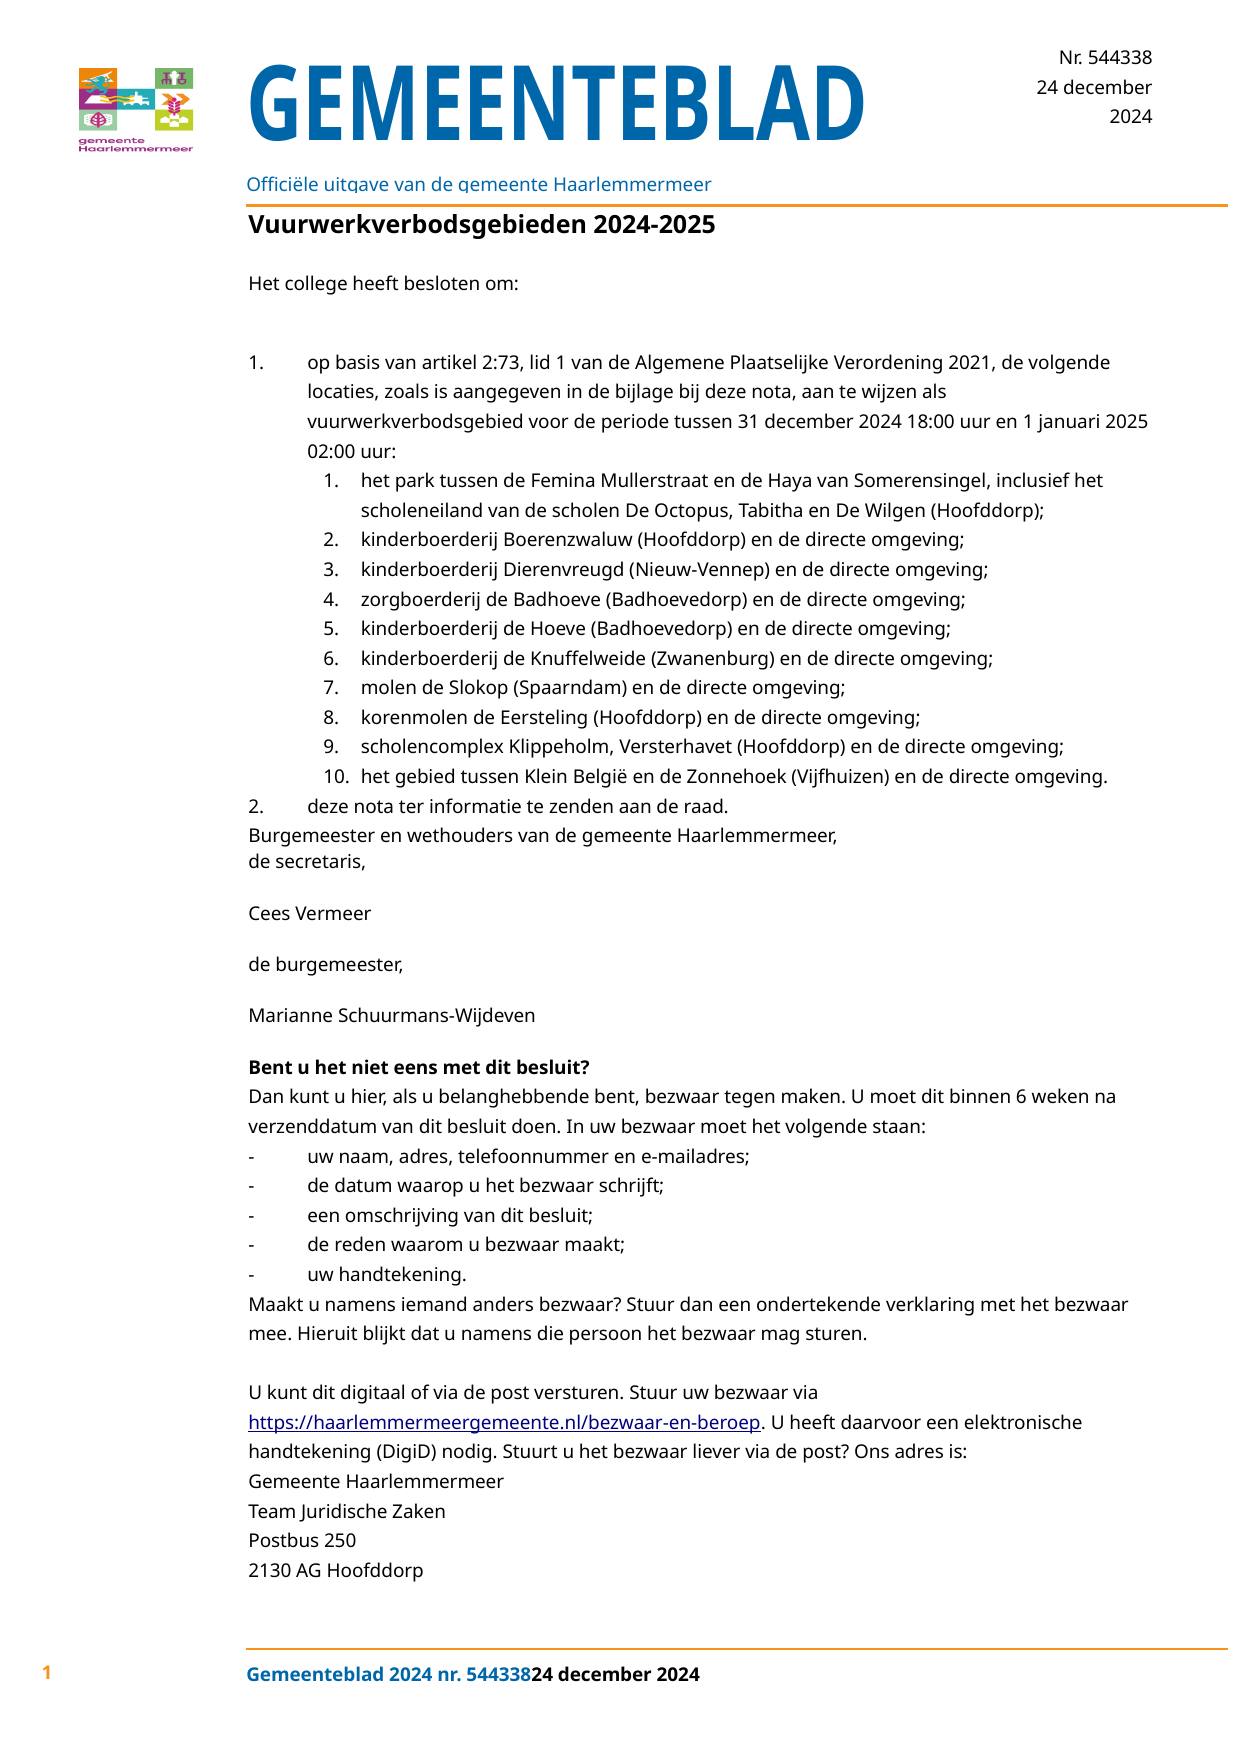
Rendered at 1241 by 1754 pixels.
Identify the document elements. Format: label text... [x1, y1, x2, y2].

text Maakt u namens iemand anders bezwaar? Stuur dan een ondertekende verklaring met het bezwaar mee. Hieruit blijkt dat u namens die persoon het bezwaar mag sturen. [248, 1291, 1152, 1346]
list kinderboerderij de Knuffelweide (Zwanenburg) en de directe omgeving; [323, 645, 1152, 671]
list kinderboerderij Boerenzwaluw (Hoofddorp) en de directe omgeving; [323, 527, 1152, 552]
list kinderboerderij de Hoeve (Badhoevedorp) en de directe omgeving; [323, 615, 1152, 641]
list scholencomplex Klippeholm, Versterhavet (Hoofddorp) en de directe omgeving; [323, 734, 1152, 759]
text Team Juridische Zaken [248, 1498, 1152, 1523]
list kinderboerderij Dierenvreugd (Nieuw-Vennep) en de directe omgeving; [323, 556, 1152, 582]
list het gebied tussen Klein België en de Zonnehoek (Vijfhuizen) en de directe omgeving. [323, 763, 1152, 789]
list deze nota ter informatie te zenden aan de raad. [248, 793, 1152, 819]
list op basis van artikel 2:73, lid 1 van de Algemene Plaatselijke Verordening 2021, de volgende locaties, zoals is aangegeven in de bijlage bij deze nota, aan te wijzen als vuurwerkverbodsgebied voor de periode tussen 31 december 2024 18:00 uur en 1 januari 2025 02:00 uur: [248, 349, 1152, 464]
list uw naam, adres, telefoonnummer en e-mailadres; [248, 1143, 1152, 1168]
text de secretaris, [248, 848, 1152, 874]
text Vuurwerkverbodsgebieden 2024-2025 [248, 207, 1152, 241]
text Marianne Schuurmans-Wijdeven [248, 1003, 1152, 1028]
text Het college heeft besloten om: [248, 270, 1152, 296]
text Dan kunt u hier, als u belanghebbende bent, bezwaar tegen maken. U moet dit binnen 6 weken na verzenddatum van dit besluit doen. In uw bezwaar moet het volgende staan: [248, 1084, 1152, 1139]
list korenmolen de Eersteling (Hoofddorp) en de directe omgeving; [323, 704, 1152, 730]
list de reden waarom u bezwaar maakt; [248, 1232, 1152, 1257]
list molen de Slokop (Spaarndam) en de directe omgeving; [323, 674, 1152, 700]
text Postbus 250 [248, 1527, 1152, 1553]
list de datum waarop u het bezwaar schrijft; [248, 1172, 1152, 1198]
list het park tussen de Femina Mullerstraat en de Haya van Somerensingel, inclusief het scholeneiland van de scholen De Octopus, Tabitha en De Wilgen (Hoofddorp); [323, 467, 1152, 523]
text Cees Vermeer [248, 900, 1152, 925]
text de burgemeester, [248, 951, 1152, 977]
text Bent u het niet eens met dit besluit? [248, 1054, 1152, 1080]
text Burgemeester en wethouders van de gemeente Haarlemmermeer, [248, 822, 1152, 848]
list uw handtekening. [248, 1261, 1152, 1287]
list zorgboerderij de Badhoeve (Badhoevedorp) en de directe omgeving; [323, 586, 1152, 612]
text Gemeente Haarlemmermeer [248, 1468, 1152, 1494]
picture [41, 47, 231, 172]
text U kunt dit digitaal of via de post versturen. Stuur uw bezwaar via https://haarlemmermeergemeente.nl/bezwaar-en-beroep. U heeft daarvoor een elektronische handtekening (DigiD) nodig. Stuurt u het bezwaar liever via de post? Ons adres is: [248, 1379, 1152, 1464]
text 2130 AG Hoofddorp [248, 1557, 1152, 1583]
list een omschrijving van dit besluit; [248, 1202, 1152, 1228]
